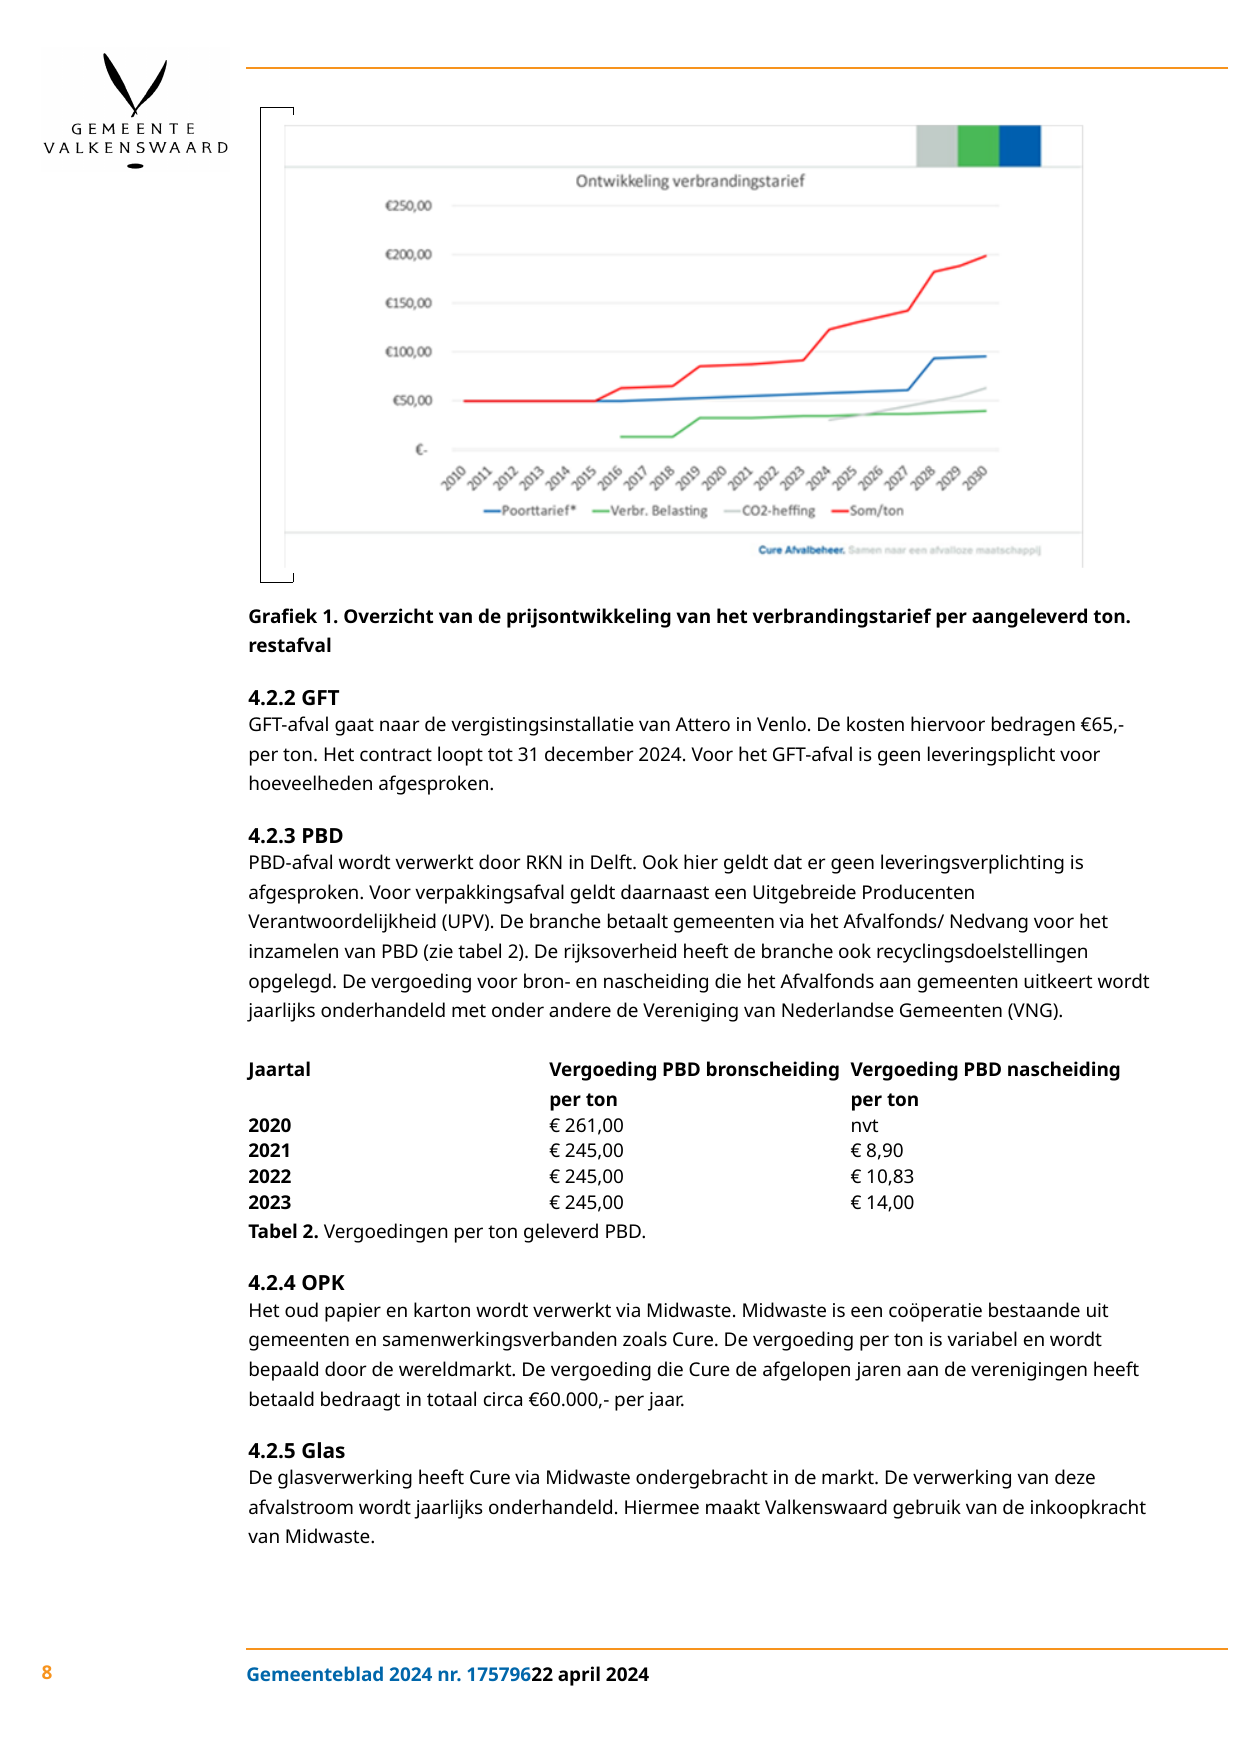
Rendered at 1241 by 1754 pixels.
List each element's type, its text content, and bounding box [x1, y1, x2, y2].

table_cell 2021 [248, 1138, 549, 1163]
table_cell € 245,00 [549, 1164, 850, 1189]
text 4.2.2 GFT [248, 683, 1152, 711]
table_header Vergoeding PBD bronscheiding per ton [549, 1057, 850, 1112]
table_cell € 245,00 [549, 1189, 850, 1215]
text PBD-afval wordt verwerkt door RKN in Delft. Ook hier geldt dat er geen leveringsverplichting is afgesproken. Voor verpakkingsafval geldt daarnaast een Uitgebreide Producenten Verantwoordelijkheid (UPV). De branche betaalt gemeenten via het Afvalfonds/ Nedvang voor het inzamelen van PBD (zie tabel 2). De rijksoverheid heeft de branche ook recyclingsdoelstellingen opgelegd. De vergoeding voor bron- en nascheiding die het Afvalfonds aan gemeenten uitkeert wordt jaarlijks onderhandeld met onder andere de Vereniging van Nederlandse Gemeenten (VNG). [248, 849, 1152, 1023]
picture [268, 115, 1096, 573]
text 4.2.4 OPK [248, 1268, 1152, 1297]
table_cell € 261,00 [549, 1112, 850, 1138]
text GFT-afval gaat naar de vergistingsinstallatie van Attero in Venlo. De kosten hiervoor bedragen €65,- per ton. Het contract loopt tot 31 december 2024. Voor het GFT-afval is geen leveringsplicht voor hoeveelheden afgesproken. [248, 711, 1152, 796]
table_cell € 8,90 [850, 1138, 1152, 1163]
text 4.2.3 PBD [248, 821, 1152, 849]
text Het oud papier en karton wordt verwerkt via Midwaste. Midwaste is een coöperatie bestaande uit gemeenten en samenwerkingsverbanden zoals Cure. De vergoeding per ton is variabel en wordt bepaald door de wereldmarkt. De vergoeding die Cure de afgelopen jaren aan de verenigingen heeft betaald bedraagt in totaal circa €60.000,- per jaar. [248, 1297, 1152, 1411]
picture [41, 47, 231, 172]
text De glasverwerking heeft Cure via Midwaste ondergebracht in de markt. De verwerking van deze afvalstroom wordt jaarlijks onderhandeld. Hiermee maakt Valkenswaard gebruik van de inkoopkracht van Midwaste. [248, 1464, 1152, 1549]
text Tabel 2. Vergoedingen per ton geleverd PBD. [248, 1218, 1152, 1244]
text Grafiek 1. Overzicht van de prijsontwikkeling van het verbrandingstarief per aangeleverd ton. restafval [248, 603, 1152, 658]
table_cell 2020 [248, 1112, 549, 1138]
table_cell nvt [850, 1112, 1152, 1138]
table_cell € 10,83 [850, 1164, 1152, 1189]
table_cell 2022 [248, 1164, 549, 1189]
table_cell € 245,00 [549, 1138, 850, 1163]
table_cell € 14,00 [850, 1189, 1152, 1215]
table_header Jaartal [248, 1057, 549, 1112]
text 4.2.5 Glas [248, 1436, 1152, 1464]
table_header Vergoeding PBD nascheiding per ton [850, 1057, 1152, 1112]
table_cell 2023 [248, 1189, 549, 1215]
